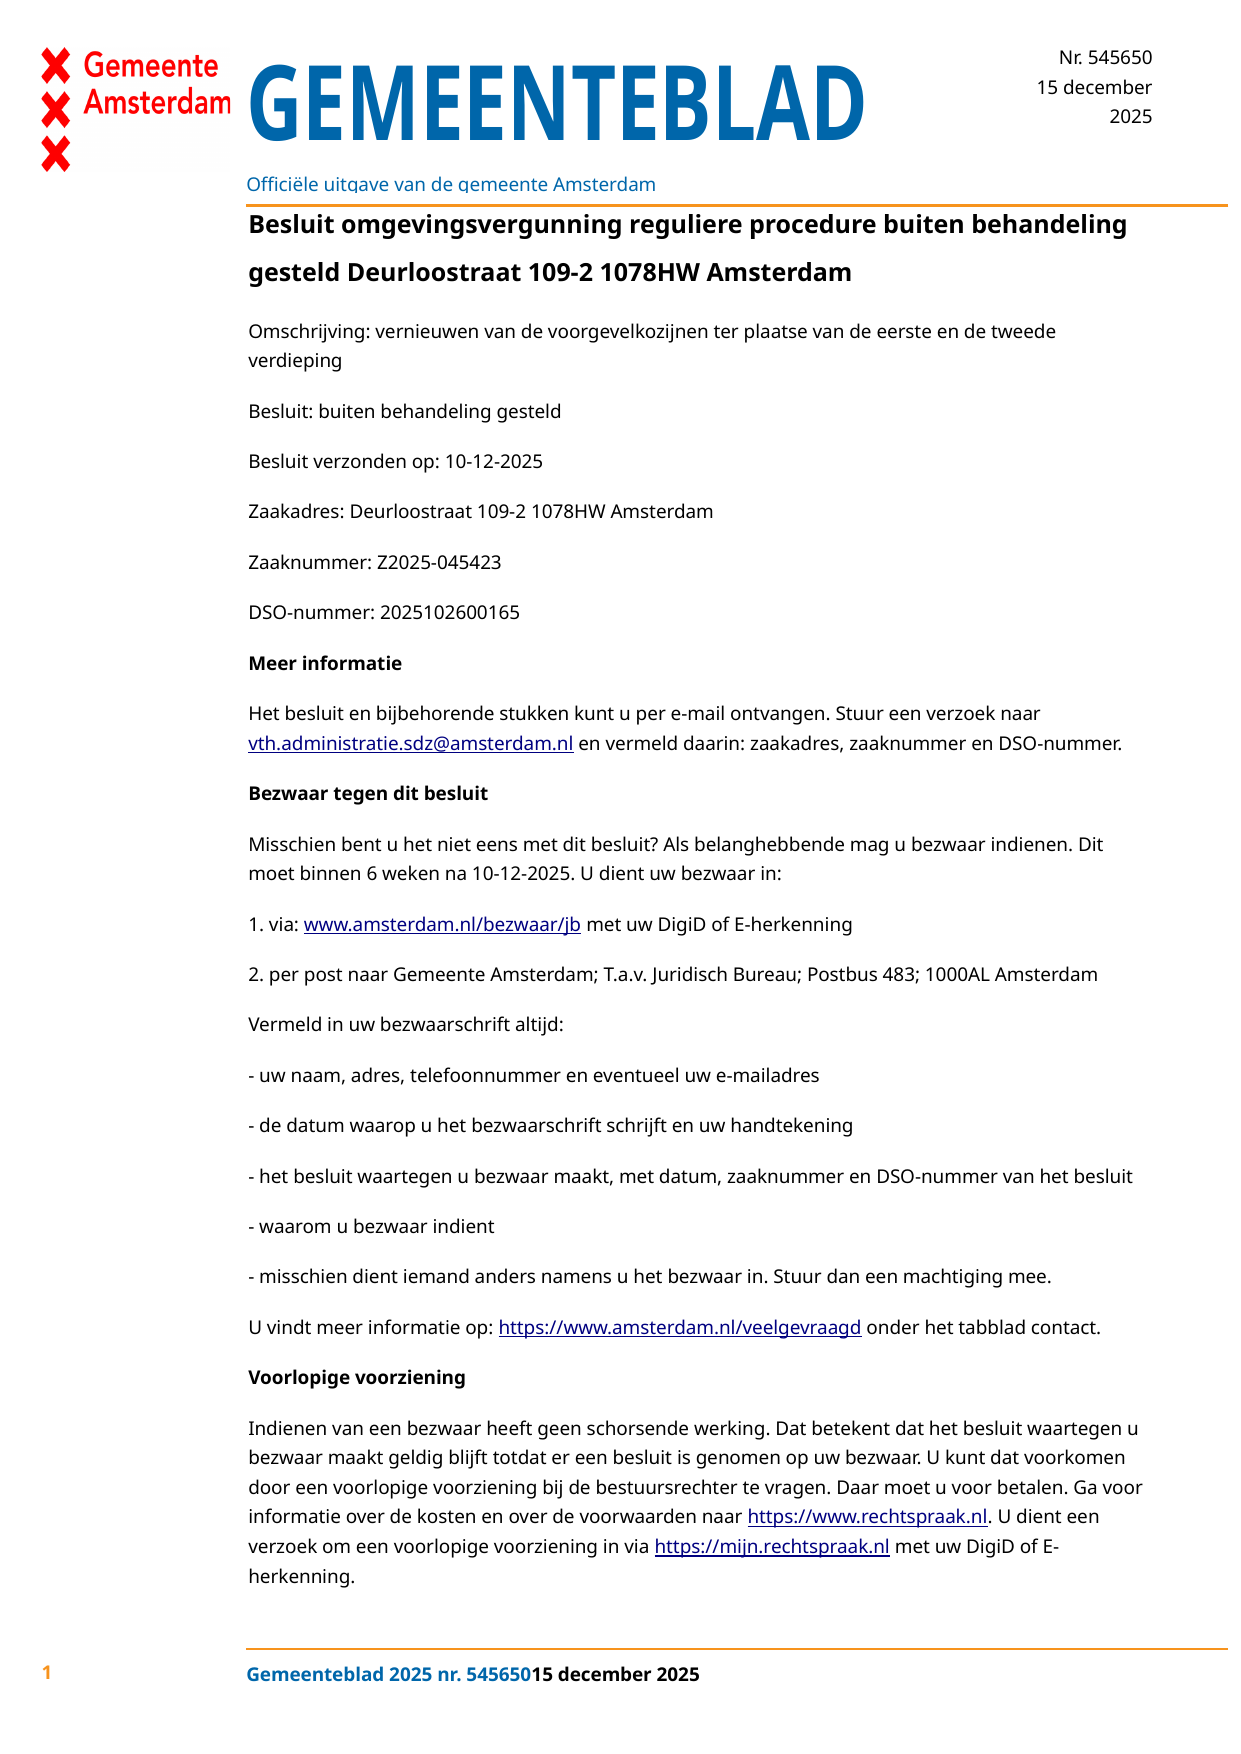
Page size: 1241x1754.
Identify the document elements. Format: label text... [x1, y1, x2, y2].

text Zaaknummer: Z2025-045423 [248, 549, 1152, 575]
text Vermeld in uw bezwaarschrift altijd: [248, 1012, 1152, 1037]
text Het besluit en bijbehorende stukken kunt u per e-mail ontvangen. Stuur een verzoek naar vth.administratie.sdz@amsterdam.nl en vermeld daarin: zaakadres, zaaknummer en DSO-nummer. [248, 700, 1152, 756]
text 1. via: www.amsterdam.nl/bezwaar/jb met uw DigiD of E-herkenning [248, 911, 1152, 937]
text - de datum waarop u het bezwaarschrift schrijft en uw handtekening [248, 1112, 1152, 1138]
text Besluit: buiten behandeling gesteld [248, 398, 1152, 424]
text Misschien bent u het niet eens met dit besluit? Als belanghebbende mag u bezwaar indienen. Dit moet binnen 6 weken na 10-12-2025. U dient uw bezwaar in: [248, 831, 1152, 886]
text 2. per post naar Gemeente Amsterdam; T.a.v. Juridisch Bureau; Postbus 483; 1000AL Amsterdam [248, 961, 1152, 987]
text U vindt meer informatie op: https://www.amsterdam.nl/veelgevraagd onder het tabblad contact. [248, 1314, 1152, 1340]
text Besluit verzonden op: 10-12-2025 [248, 448, 1152, 474]
text - uw naam, adres, telefoonnummer en eventueel uw e-mailadres [248, 1062, 1152, 1088]
text Besluit omgevingsvergunning reguliere procedure buiten behandeling gesteld Deurloostraat 109-2 1078HW Amsterdam [248, 207, 1152, 288]
text Bezwaar tegen dit besluit [248, 780, 1152, 806]
text Voorlopige voorziening [248, 1364, 1152, 1390]
text Zaakadres: Deurloostraat 109-2 1078HW Amsterdam [248, 499, 1152, 524]
picture [41, 47, 231, 172]
text - waarom u bezwaar indient [248, 1213, 1152, 1239]
text DSO-nummer: 2025102600165 [248, 599, 1152, 625]
text Meer informatie [248, 650, 1152, 676]
text - misschien dient iemand anders namens u het bezwaar in. Stuur dan een machtiging mee. [248, 1264, 1152, 1289]
text - het besluit waartegen u bezwaar maakt, met datum, zaaknummer en DSO-nummer van het besluit [248, 1163, 1152, 1189]
text Indienen van een bezwaar heeft geen schorsende werking. Dat betekent dat het besluit waartegen u bezwaar maakt geldig blijft totdat er een besluit is genomen op uw bezwaar. U kunt dat voorkomen door een voorlopige voorziening bij de bestuursrechter te vragen. Daar moet u voor betalen. Ga voor informatie over de kosten en over de voorwaarden naar https://www.rechtspraak.nl. U dient een verzoek om een voorlopige voorziening in via https://mijn.rechtspraak.nl met uw DigiD of E-herkenning. [248, 1415, 1152, 1589]
text Omschrijving: vernieuwen van de voorgevelkozijnen ter plaatse van de eerste en de tweede verdieping [248, 318, 1152, 373]
